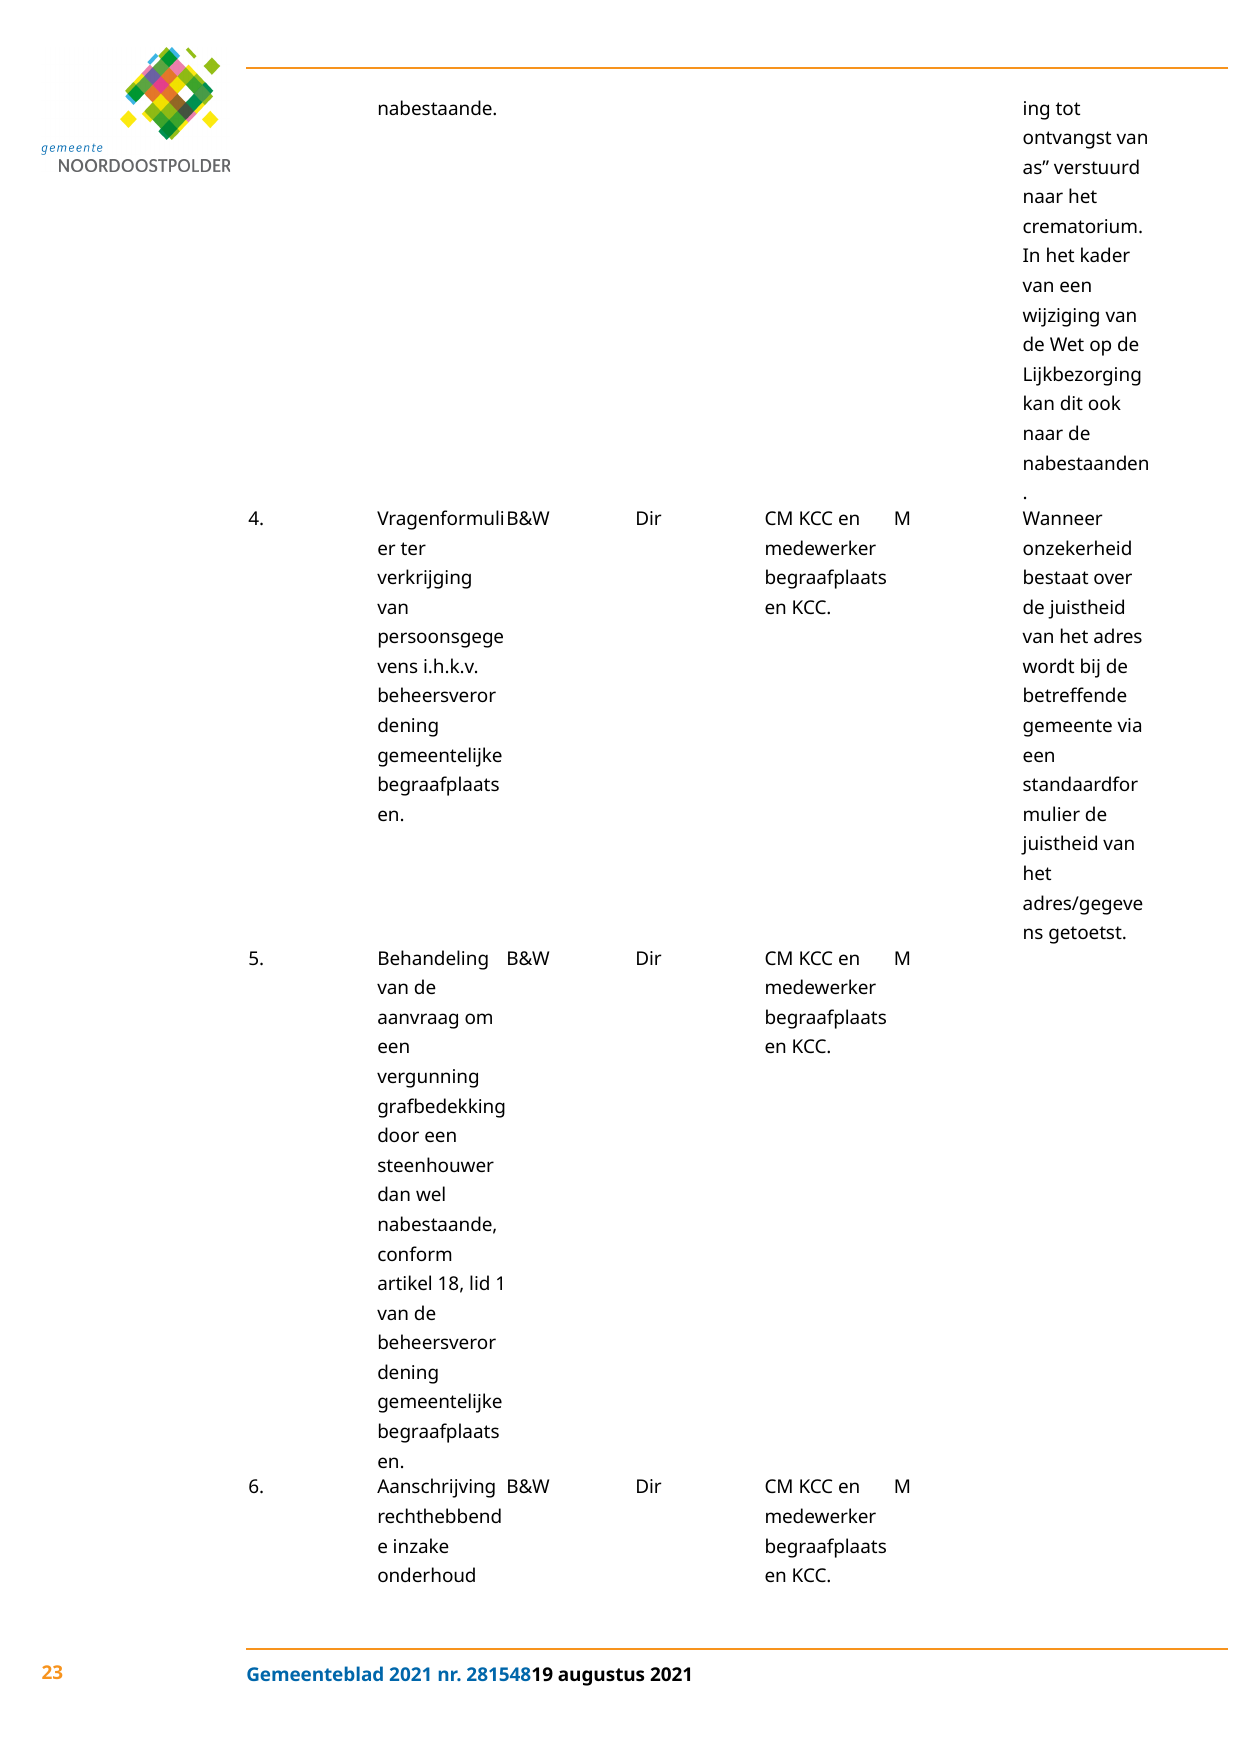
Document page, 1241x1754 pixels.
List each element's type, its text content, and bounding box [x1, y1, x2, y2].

table_cell B&W [506, 945, 635, 1474]
table_cell M [894, 945, 1022, 1474]
table_cell Wanneer onzekerheid bestaat over de juistheid van het adres wordt bij de betreffende gemeente via een standaardformulier de juistheid van het adres/gegevens getoetst. [1023, 505, 1152, 945]
table_cell M [894, 1474, 1022, 1588]
table_cell Aanschrijving rechthebbende inzake onderhoud [377, 1474, 506, 1588]
table_cell Dir [635, 505, 764, 945]
table_cell [1023, 945, 1152, 1474]
table_cell M [894, 505, 1022, 945]
table_cell Dir [635, 1474, 764, 1588]
table_cell Behandeling van de aanvraag om een vergunning grafbedekking door een steenhouwer dan wel nabestaande, conform artikel 18, lid 1 van de beheersverordening gemeentelijke begraafplaatsen. [377, 945, 506, 1474]
table_cell CM KCC en medewerker begraafplaatsen KCC. [764, 1474, 893, 1588]
table_cell 6. [248, 1474, 377, 1588]
table_cell [248, 95, 377, 505]
table_cell [1023, 1474, 1152, 1588]
table_cell B&W [506, 505, 635, 945]
table_cell 5. [248, 945, 377, 1474]
table_cell [894, 95, 1022, 505]
table_cell Dir [635, 945, 764, 1474]
table_cell 4. [248, 505, 377, 945]
table_cell CM KCC en medewerker begraafplaatsen KCC. [764, 945, 893, 1474]
table_cell [635, 95, 764, 505]
table_cell ing tot ontvangst van as” verstuurd naar het crematorium. In het kader van een wijziging van de Wet op de Lijkbezorging kan dit ook naar de nabestaanden. [1023, 95, 1152, 505]
table_cell B&W [506, 1474, 635, 1588]
table_cell Vragenformulier ter verkrijging van persoonsgegevens i.h.k.v. beheersverordening gemeentelijke begraafplaatsen. [377, 505, 506, 945]
table_cell CM KCC en medewerker begraafplaatsen KCC. [764, 505, 893, 945]
picture [41, 47, 231, 172]
table_cell [506, 95, 635, 505]
table_cell [764, 95, 893, 505]
table_cell nabestaande. [377, 95, 506, 505]
